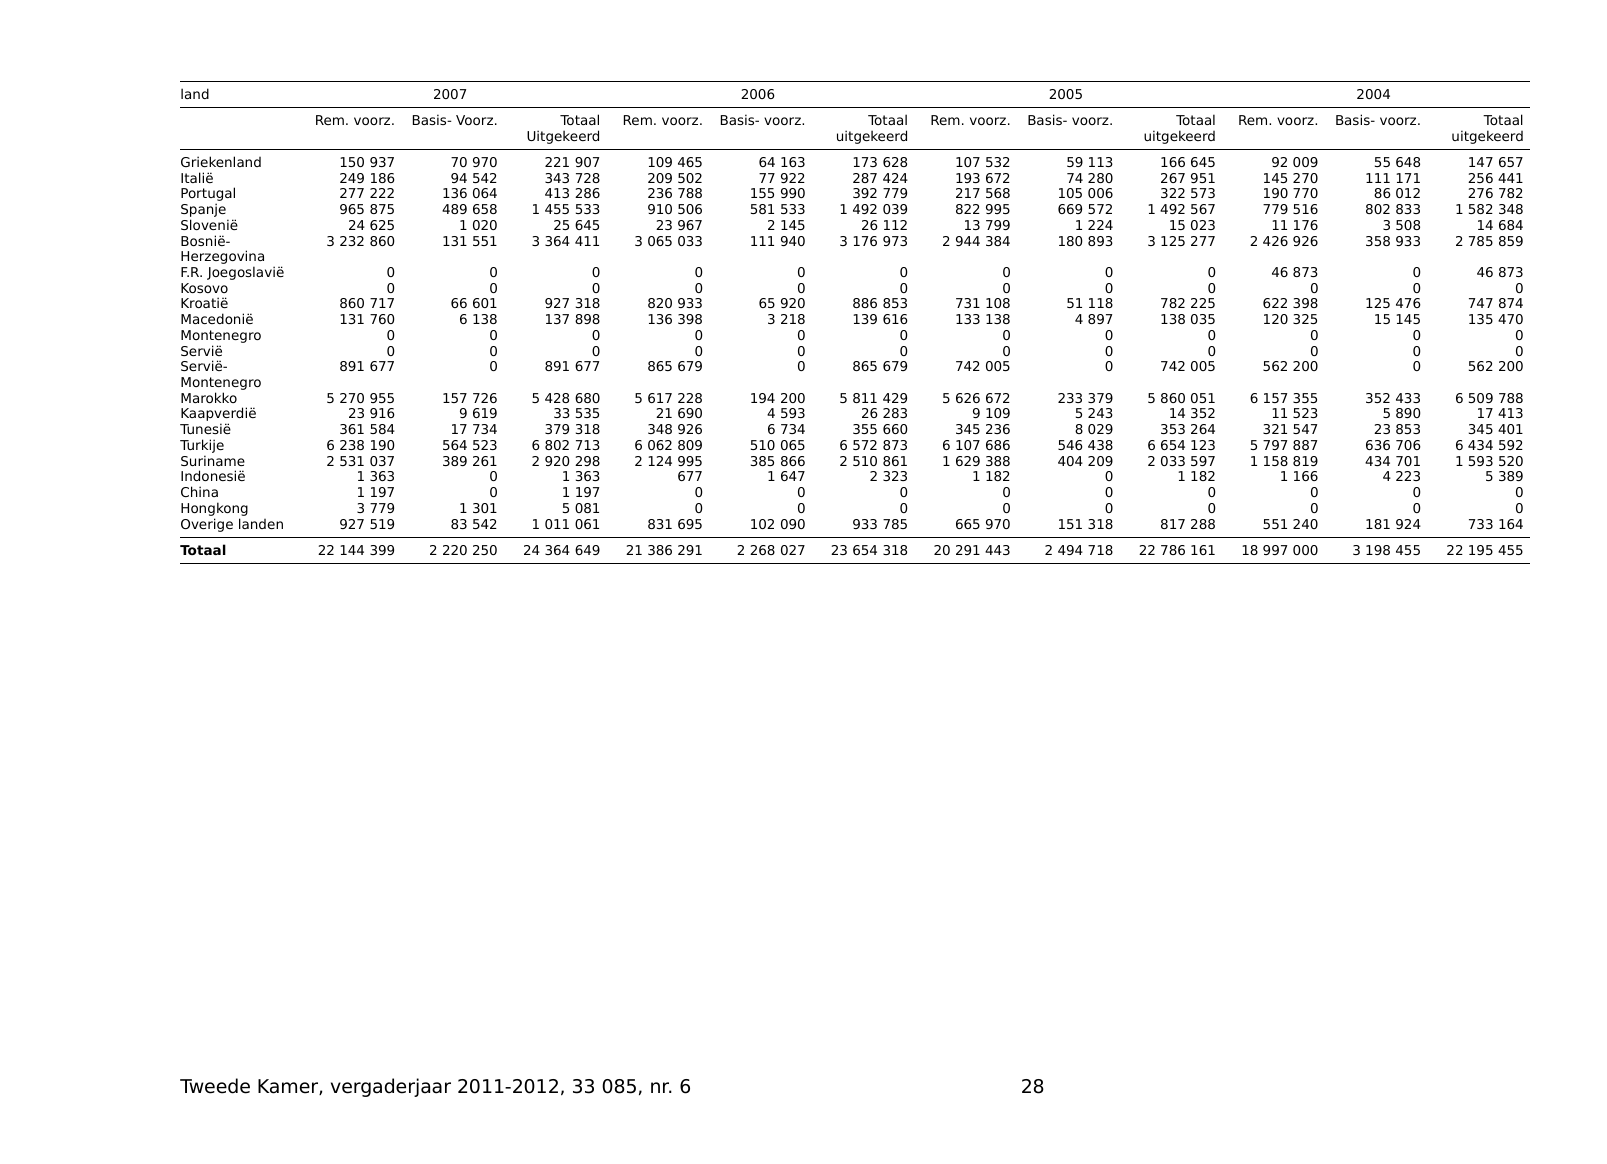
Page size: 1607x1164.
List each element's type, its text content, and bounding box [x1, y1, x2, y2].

table_cell 33 535 [504, 406, 606, 422]
table_cell 0 [1222, 328, 1324, 343]
table_cell 6 062 809 [606, 438, 709, 453]
table_cell 0 [606, 328, 709, 343]
table_cell 1 020 [401, 218, 503, 233]
table_cell 157 726 [401, 391, 503, 406]
table_cell 236 788 [606, 186, 709, 202]
table_header 2006 [606, 82, 914, 107]
table_cell 3 176 973 [811, 233, 914, 265]
table_cell 0 [1222, 344, 1324, 359]
table_cell 233 379 [1016, 391, 1119, 406]
table_header 2005 [914, 82, 1222, 107]
table_cell 5 428 680 [504, 391, 606, 406]
table_cell 0 [504, 344, 606, 359]
table_cell 0 [504, 265, 606, 281]
table_cell 6 157 355 [1222, 391, 1324, 406]
table_cell Indonesië [180, 469, 298, 485]
table_cell 0 [606, 485, 709, 501]
table_cell 1 492 039 [811, 202, 914, 218]
table_cell 2 145 [709, 218, 811, 233]
table_cell 361 584 [299, 422, 401, 438]
table_cell 0 [811, 281, 914, 296]
table_cell 353 264 [1119, 422, 1222, 438]
table_cell Kosovo [180, 281, 298, 296]
table_cell 562 200 [1427, 359, 1529, 391]
table_cell 910 506 [606, 202, 709, 218]
table_cell Overige landen [180, 516, 298, 537]
table_cell Rem. voorz. [299, 108, 401, 149]
table_cell 348 926 [606, 422, 709, 438]
table_cell 109 465 [606, 150, 709, 170]
table_cell 136 398 [606, 312, 709, 328]
table_cell 5 243 [1016, 406, 1119, 422]
table_cell 2 220 250 [401, 538, 503, 563]
table_cell Basis- voorz. [1016, 108, 1119, 149]
table_cell 0 [1119, 485, 1222, 501]
table_cell 0 [299, 281, 401, 296]
table_cell 0 [914, 328, 1016, 343]
table_cell 0 [709, 328, 811, 343]
table_cell 107 532 [914, 150, 1016, 170]
table_cell 3 125 277 [1119, 233, 1222, 265]
table_cell 0 [401, 359, 503, 391]
table_cell 83 542 [401, 516, 503, 537]
table_cell 0 [709, 485, 811, 501]
table_cell 11 176 [1222, 218, 1324, 233]
table_cell 820 933 [606, 296, 709, 312]
table_cell 489 658 [401, 202, 503, 218]
table_cell 15 145 [1324, 312, 1427, 328]
table_cell Suriname [180, 454, 298, 469]
table_cell 0 [1427, 281, 1529, 296]
table_cell 1 647 [709, 469, 811, 485]
table_cell 831 695 [606, 516, 709, 537]
table_cell 4 223 [1324, 469, 1427, 485]
table_cell 1 582 348 [1427, 202, 1529, 218]
table_cell 321 547 [1222, 422, 1324, 438]
table_cell 0 [606, 344, 709, 359]
table_cell 802 833 [1324, 202, 1427, 218]
table_cell 0 [1119, 328, 1222, 343]
table_cell 4 897 [1016, 312, 1119, 328]
table_cell 0 [606, 501, 709, 516]
table_cell 23 916 [299, 406, 401, 422]
table_cell 5 081 [504, 501, 606, 516]
table_cell 742 005 [914, 359, 1016, 391]
table_cell 46 873 [1222, 265, 1324, 281]
table_cell 0 [709, 265, 811, 281]
table_cell 927 519 [299, 516, 401, 537]
table_cell 13 799 [914, 218, 1016, 233]
table_cell 5 797 887 [1222, 438, 1324, 453]
table_cell 6 654 123 [1119, 438, 1222, 453]
table_cell 0 [811, 328, 914, 343]
table_cell 26 283 [811, 406, 914, 422]
table_cell 0 [914, 344, 1016, 359]
table_cell 665 970 [914, 516, 1016, 537]
table_cell Slovenië [180, 218, 298, 233]
table_cell 860 717 [299, 296, 401, 312]
table_cell 1 455 533 [504, 202, 606, 218]
table_cell 6 509 788 [1427, 391, 1529, 406]
table_cell 120 325 [1222, 312, 1324, 328]
table_cell 0 [709, 501, 811, 516]
table_cell 3 508 [1324, 218, 1427, 233]
table_cell 133 138 [914, 312, 1016, 328]
table_cell 0 [1016, 344, 1119, 359]
table_cell 0 [1324, 359, 1427, 391]
table_cell 26 112 [811, 218, 914, 233]
table_cell Servië-Montenegro [180, 359, 298, 391]
table_cell 105 006 [1016, 186, 1119, 202]
table_cell 0 [914, 501, 1016, 516]
table_cell 86 012 [1324, 186, 1427, 202]
table_cell 352 433 [1324, 391, 1427, 406]
table_cell 5 860 051 [1119, 391, 1222, 406]
table_cell 65 920 [709, 296, 811, 312]
table_cell 927 318 [504, 296, 606, 312]
table_cell 3 364 411 [504, 233, 606, 265]
table_cell 677 [606, 469, 709, 485]
table_cell 379 318 [504, 422, 606, 438]
table_cell 21 690 [606, 406, 709, 422]
table_cell Servië [180, 344, 298, 359]
table_cell 747 874 [1427, 296, 1529, 312]
table_cell 1 363 [299, 469, 401, 485]
table_cell 0 [1016, 501, 1119, 516]
table_cell 155 990 [709, 186, 811, 202]
table_cell 1 363 [504, 469, 606, 485]
table_cell 5 617 228 [606, 391, 709, 406]
table_cell 865 679 [811, 359, 914, 391]
table_cell 151 318 [1016, 516, 1119, 537]
table_cell 74 280 [1016, 170, 1119, 186]
table_cell 0 [914, 281, 1016, 296]
table_cell 0 [401, 265, 503, 281]
table_cell 0 [1427, 328, 1529, 343]
table_cell 181 924 [1324, 516, 1427, 537]
table_cell 5 270 955 [299, 391, 401, 406]
table_cell Totaal Uitgekeerd [504, 108, 606, 149]
table_cell 70 970 [401, 150, 503, 170]
table_cell 0 [1016, 485, 1119, 501]
table_cell 6 802 713 [504, 438, 606, 453]
table_cell 0 [1016, 265, 1119, 281]
table_cell 0 [606, 281, 709, 296]
table_cell 0 [1119, 281, 1222, 296]
table_cell 9 619 [401, 406, 503, 422]
table_cell 636 706 [1324, 438, 1427, 453]
table_cell 0 [1119, 344, 1222, 359]
table_cell 8 029 [1016, 422, 1119, 438]
table_cell 564 523 [401, 438, 503, 453]
table_cell 546 438 [1016, 438, 1119, 453]
table_cell Portugal [180, 186, 298, 202]
table_cell 256 441 [1427, 170, 1529, 186]
table_cell Macedonië [180, 312, 298, 328]
table_cell Tunesië [180, 422, 298, 438]
table_cell 267 951 [1119, 170, 1222, 186]
table_cell Totaal uitgekeerd [811, 108, 914, 149]
table_cell 24 364 649 [504, 538, 606, 563]
table_cell 0 [811, 344, 914, 359]
table_cell 345 401 [1427, 422, 1529, 438]
table_cell 92 009 [1222, 150, 1324, 170]
table_cell 2 944 384 [914, 233, 1016, 265]
table_cell 413 286 [504, 186, 606, 202]
table_cell 25 645 [504, 218, 606, 233]
table_cell 20 291 443 [914, 538, 1016, 563]
table_cell 0 [299, 344, 401, 359]
table_cell F.R. Joegoslavië [180, 265, 298, 281]
table_cell Basis- voorz. [709, 108, 811, 149]
table_cell 277 222 [299, 186, 401, 202]
table_cell 1 629 388 [914, 454, 1016, 469]
table_cell 276 782 [1427, 186, 1529, 202]
table_cell 0 [1324, 328, 1427, 343]
table_cell 59 113 [1016, 150, 1119, 170]
table_cell 5 811 429 [811, 391, 914, 406]
table_cell 1 011 061 [504, 516, 606, 537]
table_cell 125 476 [1324, 296, 1427, 312]
table_cell Totaal uitgekeerd [1427, 108, 1529, 149]
table_cell 2 323 [811, 469, 914, 485]
table_header land [180, 82, 298, 107]
table_cell 23 853 [1324, 422, 1427, 438]
table_cell 180 893 [1016, 233, 1119, 265]
table_cell 0 [1222, 485, 1324, 501]
table_cell 0 [1119, 265, 1222, 281]
table_cell 0 [709, 281, 811, 296]
table_cell 1 492 567 [1119, 202, 1222, 218]
table_cell 886 853 [811, 296, 914, 312]
table_cell Rem. voorz. [914, 108, 1016, 149]
table_cell 3 232 860 [299, 233, 401, 265]
table_cell 355 660 [811, 422, 914, 438]
table_cell 0 [401, 328, 503, 343]
table_cell 173 628 [811, 150, 914, 170]
table_cell Totaal [180, 538, 298, 563]
table_cell Griekenland [180, 150, 298, 170]
table_cell 131 551 [401, 233, 503, 265]
table_cell 0 [1324, 281, 1427, 296]
table_cell 0 [914, 485, 1016, 501]
table_cell 51 118 [1016, 296, 1119, 312]
table_cell 5 389 [1427, 469, 1529, 485]
table_cell 891 677 [504, 359, 606, 391]
table_cell Marokko [180, 391, 298, 406]
table_cell 0 [914, 265, 1016, 281]
table_cell Totaal uitgekeerd [1119, 108, 1222, 149]
table_cell 0 [1016, 469, 1119, 485]
table_cell 0 [709, 359, 811, 391]
table_cell 0 [299, 328, 401, 343]
table_cell 23 654 318 [811, 538, 914, 563]
table_cell 6 572 873 [811, 438, 914, 453]
table_cell 138 035 [1119, 312, 1222, 328]
table_cell Montenegro [180, 328, 298, 343]
table_cell 0 [401, 485, 503, 501]
table_cell 865 679 [606, 359, 709, 391]
table_cell 933 785 [811, 516, 914, 537]
table_cell 64 163 [709, 150, 811, 170]
table_cell 551 240 [1222, 516, 1324, 537]
table_cell 0 [1427, 501, 1529, 516]
table_cell 2 268 027 [709, 538, 811, 563]
table_cell 14 684 [1427, 218, 1529, 233]
table_cell Basis- Voorz. [401, 108, 503, 149]
table_cell 6 434 592 [1427, 438, 1529, 453]
table_cell 779 516 [1222, 202, 1324, 218]
table_cell 434 701 [1324, 454, 1427, 469]
table_cell 22 144 399 [299, 538, 401, 563]
table_cell 150 937 [299, 150, 401, 170]
table_header 2004 [1222, 82, 1529, 107]
table_cell 581 533 [709, 202, 811, 218]
table_cell 3 198 455 [1324, 538, 1427, 563]
table_cell 4 593 [709, 406, 811, 422]
table_cell 6 138 [401, 312, 503, 328]
table_cell 0 [1222, 281, 1324, 296]
table_cell 22 195 455 [1427, 538, 1529, 563]
table_cell 94 542 [401, 170, 503, 186]
table_cell 1 182 [1119, 469, 1222, 485]
table_cell 0 [299, 265, 401, 281]
table_cell 891 677 [299, 359, 401, 391]
table_cell 0 [1324, 485, 1427, 501]
table_cell 102 090 [709, 516, 811, 537]
table_cell Basis- voorz. [1324, 108, 1427, 149]
table_cell 2 785 859 [1427, 233, 1529, 265]
table_cell 131 760 [299, 312, 401, 328]
table_cell 24 625 [299, 218, 401, 233]
table_cell 562 200 [1222, 359, 1324, 391]
table_cell 136 064 [401, 186, 503, 202]
table_cell 111 940 [709, 233, 811, 265]
table_cell 0 [504, 281, 606, 296]
table_cell 0 [1427, 344, 1529, 359]
table_cell 0 [811, 485, 914, 501]
table_cell 0 [504, 328, 606, 343]
table_cell 0 [1324, 501, 1427, 516]
table_cell 358 933 [1324, 233, 1427, 265]
table_cell 669 572 [1016, 202, 1119, 218]
table_cell 0 [1016, 281, 1119, 296]
table_cell 0 [1016, 328, 1119, 343]
table_cell 135 470 [1427, 312, 1529, 328]
table_cell 345 236 [914, 422, 1016, 438]
table_cell 2 920 298 [504, 454, 606, 469]
table_cell 11 523 [1222, 406, 1324, 422]
table_cell [180, 108, 298, 149]
table_cell 731 108 [914, 296, 1016, 312]
table_cell Kroatië [180, 296, 298, 312]
table_cell 1 197 [299, 485, 401, 501]
table_cell 0 [1016, 359, 1119, 391]
table_cell 742 005 [1119, 359, 1222, 391]
table_cell 0 [811, 265, 914, 281]
table_cell 5 890 [1324, 406, 1427, 422]
table_cell 6 734 [709, 422, 811, 438]
table_cell 1 197 [504, 485, 606, 501]
table_cell 77 922 [709, 170, 811, 186]
table_cell 166 645 [1119, 150, 1222, 170]
table_cell 733 164 [1427, 516, 1529, 537]
table_cell 3 779 [299, 501, 401, 516]
table_cell Italië [180, 170, 298, 186]
table_cell 147 657 [1427, 150, 1529, 170]
table_cell 3 218 [709, 312, 811, 328]
table_cell 6 238 190 [299, 438, 401, 453]
table_cell 137 898 [504, 312, 606, 328]
table_cell 0 [1324, 344, 1427, 359]
table_cell 1 166 [1222, 469, 1324, 485]
table_cell 2 510 861 [811, 454, 914, 469]
table_cell 2 531 037 [299, 454, 401, 469]
table_cell 46 873 [1427, 265, 1529, 281]
table_cell Kaapverdië [180, 406, 298, 422]
table_cell 18 997 000 [1222, 538, 1324, 563]
table_cell 385 866 [709, 454, 811, 469]
table_cell 965 875 [299, 202, 401, 218]
table_cell 217 568 [914, 186, 1016, 202]
table_cell 0 [401, 469, 503, 485]
table_cell 0 [401, 344, 503, 359]
table_cell 404 209 [1016, 454, 1119, 469]
table_cell 0 [811, 501, 914, 516]
table_cell 1 182 [914, 469, 1016, 485]
table_cell 194 200 [709, 391, 811, 406]
table_cell 2 124 995 [606, 454, 709, 469]
table_cell 23 967 [606, 218, 709, 233]
table_cell 2 426 926 [1222, 233, 1324, 265]
table_cell 0 [1427, 485, 1529, 501]
table_cell Rem. voorz. [1222, 108, 1324, 149]
table_cell 221 907 [504, 150, 606, 170]
table_cell 249 186 [299, 170, 401, 186]
table_cell 2 494 718 [1016, 538, 1119, 563]
table_cell 139 616 [811, 312, 914, 328]
table_cell 15 023 [1119, 218, 1222, 233]
table_cell 3 065 033 [606, 233, 709, 265]
table_cell 9 109 [914, 406, 1016, 422]
table_cell 817 288 [1119, 516, 1222, 537]
table_cell 17 413 [1427, 406, 1529, 422]
table_cell 782 225 [1119, 296, 1222, 312]
table_cell 193 672 [914, 170, 1016, 186]
table_cell 822 995 [914, 202, 1016, 218]
table_cell 1 158 819 [1222, 454, 1324, 469]
table_cell 510 065 [709, 438, 811, 453]
table_cell 322 573 [1119, 186, 1222, 202]
table_cell 622 398 [1222, 296, 1324, 312]
table_cell 0 [606, 265, 709, 281]
table_cell 0 [1222, 501, 1324, 516]
table_cell 190 770 [1222, 186, 1324, 202]
table_cell 14 352 [1119, 406, 1222, 422]
table_cell 343 728 [504, 170, 606, 186]
table_cell 0 [1324, 265, 1427, 281]
table_cell 1 224 [1016, 218, 1119, 233]
table_cell 21 386 291 [606, 538, 709, 563]
table_cell 0 [401, 281, 503, 296]
table_cell 5 626 672 [914, 391, 1016, 406]
table_cell Bosnië-Herzegovina [180, 233, 298, 265]
table_cell 1 301 [401, 501, 503, 516]
table_cell 392 779 [811, 186, 914, 202]
table_cell 0 [709, 344, 811, 359]
table_cell 389 261 [401, 454, 503, 469]
table_cell 55 648 [1324, 150, 1427, 170]
table_cell Spanje [180, 202, 298, 218]
table_cell 1 593 520 [1427, 454, 1529, 469]
table_cell 2 033 597 [1119, 454, 1222, 469]
table_cell Rem. voorz. [606, 108, 709, 149]
table_cell 17 734 [401, 422, 503, 438]
table_cell 209 502 [606, 170, 709, 186]
table_cell Turkije [180, 438, 298, 453]
table_cell Hongkong [180, 501, 298, 516]
table_cell 287 424 [811, 170, 914, 186]
table_header 2007 [299, 82, 606, 107]
table_cell 22 786 161 [1119, 538, 1222, 563]
table_cell 0 [1119, 501, 1222, 516]
table_cell 145 270 [1222, 170, 1324, 186]
table_cell 111 171 [1324, 170, 1427, 186]
table_cell 6 107 686 [914, 438, 1016, 453]
table_cell 66 601 [401, 296, 503, 312]
table_cell China [180, 485, 298, 501]
